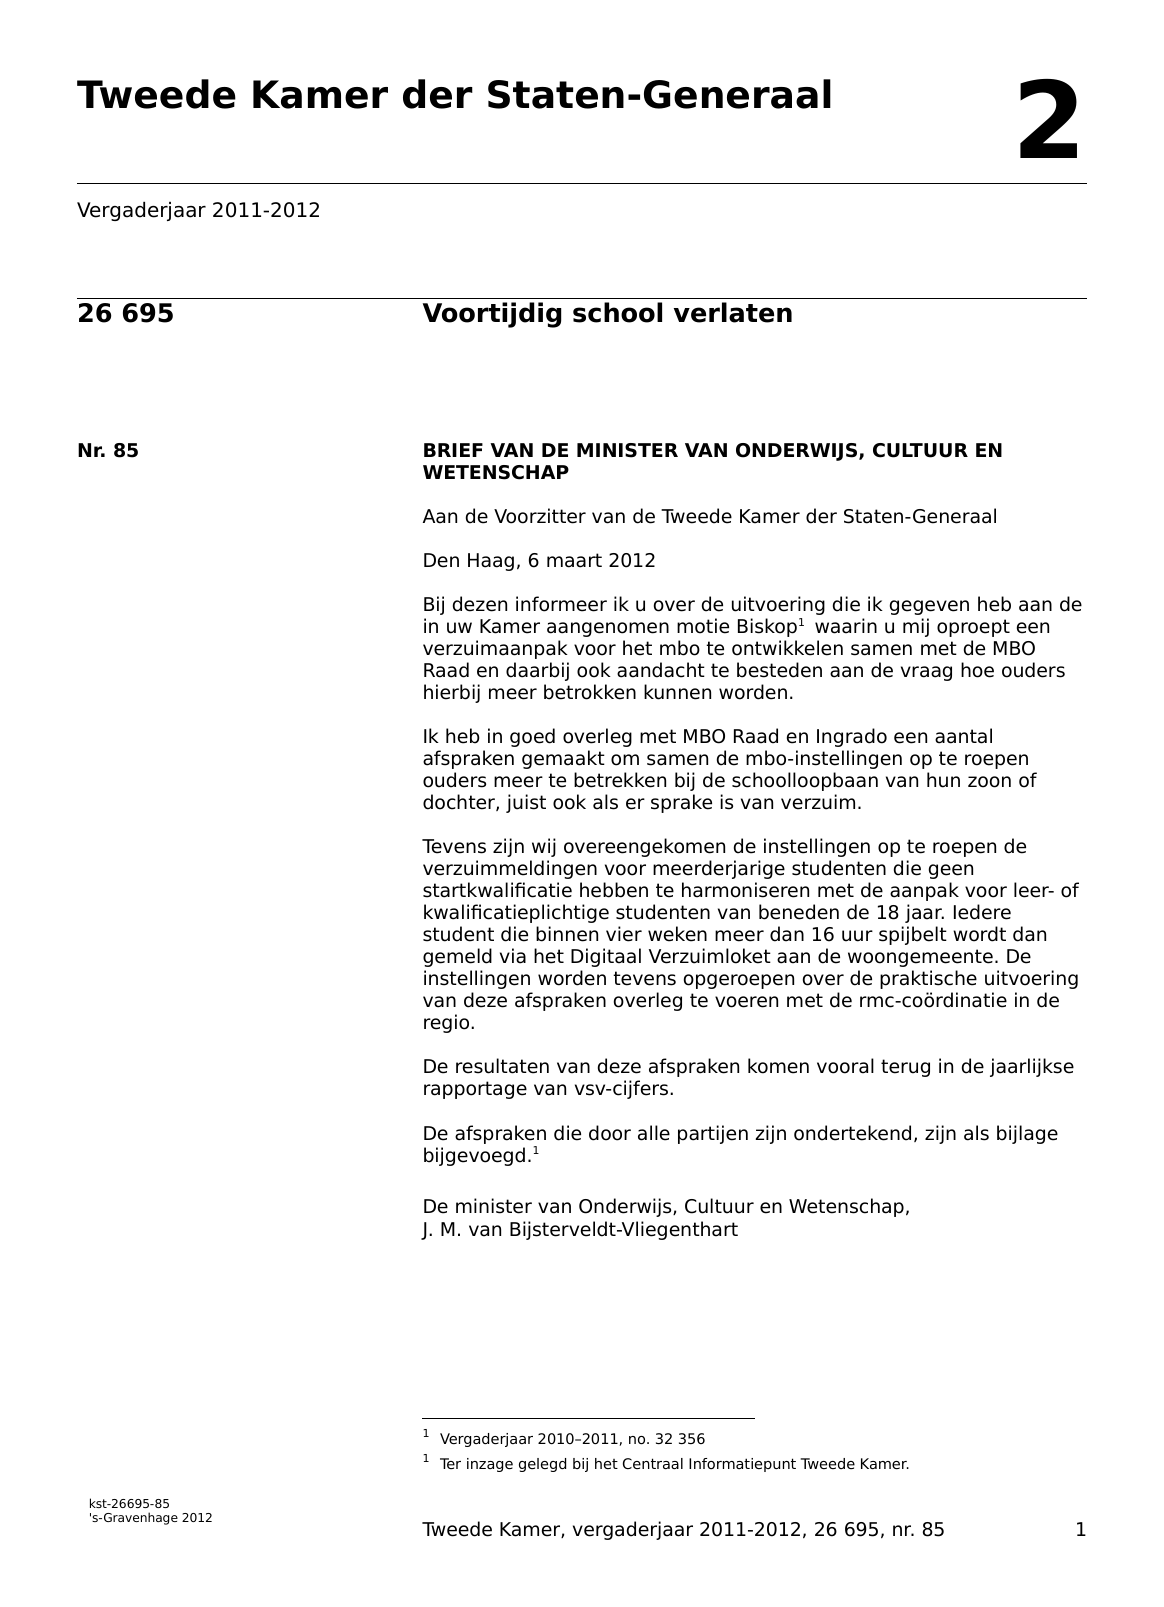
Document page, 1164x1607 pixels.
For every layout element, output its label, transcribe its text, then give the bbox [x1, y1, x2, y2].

text Ik heb in goed overleg met MBO Raad en Ingrado een aantal afspraken gemaakt om samen de mbo-instellingen op te roepen ouders meer te betrekken bij de schoolloopbaan van hun zoon of dochter, juist ook als er sprake is van verzuim. [422, 726, 1087, 814]
text Ter inzage gelegd bij het Centraal Informatiepunt Tweede Kamer. [422, 1452, 1087, 1474]
text Den Haag, 6 maart 2012 [422, 550, 1087, 572]
subtitle 26 695 Voortijdig school verlaten [77, 299, 1087, 329]
subtitle Nr. 85 BRIEF VAN DE MINISTER VAN ONDERWIJS, CULTUUR EN WETENSCHAP [77, 440, 1087, 484]
text Vergaderjaar 2010–2011, no. 32 356 [422, 1427, 1087, 1449]
text 's-Gravenhage 2012 [88, 1511, 323, 1525]
table_cell Vergaderjaar 2011-2012 [77, 184, 1087, 298]
table_header 2 [886, 59, 1087, 183]
text De resultaten van deze afspraken komen vooral terug in de jaarlijkse rapportage van vsv-cijfers. [422, 1056, 1087, 1100]
text kst-26695-85 [88, 1497, 323, 1511]
text De minister van Onderwijs, Cultuur en Wetenschap, J. M. van Bijsterveldt-Vliegenthart [422, 1196, 1087, 1240]
text De afspraken die door alle partijen zijn ondertekend, zijn als bijlage bijgevoegd. [422, 1122, 1087, 1166]
text Aan de Voorzitter van de Tweede Kamer der Staten-Generaal [422, 506, 1087, 528]
text Tevens zijn wij overeengekomen de instellingen op te roepen de verzuimmeldingen voor meerderjarige studenten die geen startkwalificatie hebben te harmoniseren met de aanpak voor leer- of kwalificatieplichtige studenten van beneden de 18 jaar. Iedere student die binnen vier weken meer dan 16 uur spijbelt wordt dan gemeld via het Digitaal Verzuimloket aan de woongemeente. De instellingen worden tevens opgeroepen over de praktische uitvoering van deze afspraken overleg te voeren met de rmc-coördinatie in de regio. [422, 836, 1087, 1034]
text Bij dezen informeer ik u over de uitvoering die ik gegeven heb aan de in uw Kamer aangenomen motie Biskop waarin u mij oproept een verzuimaanpak voor het mbo te ontwikkelen samen met de MBO Raad en daarbij ook aandacht te besteden aan de vraag hoe ouders hierbij meer betrokken kunnen worden. [422, 594, 1087, 704]
table_header Tweede Kamer der Staten-Generaal [77, 59, 886, 183]
